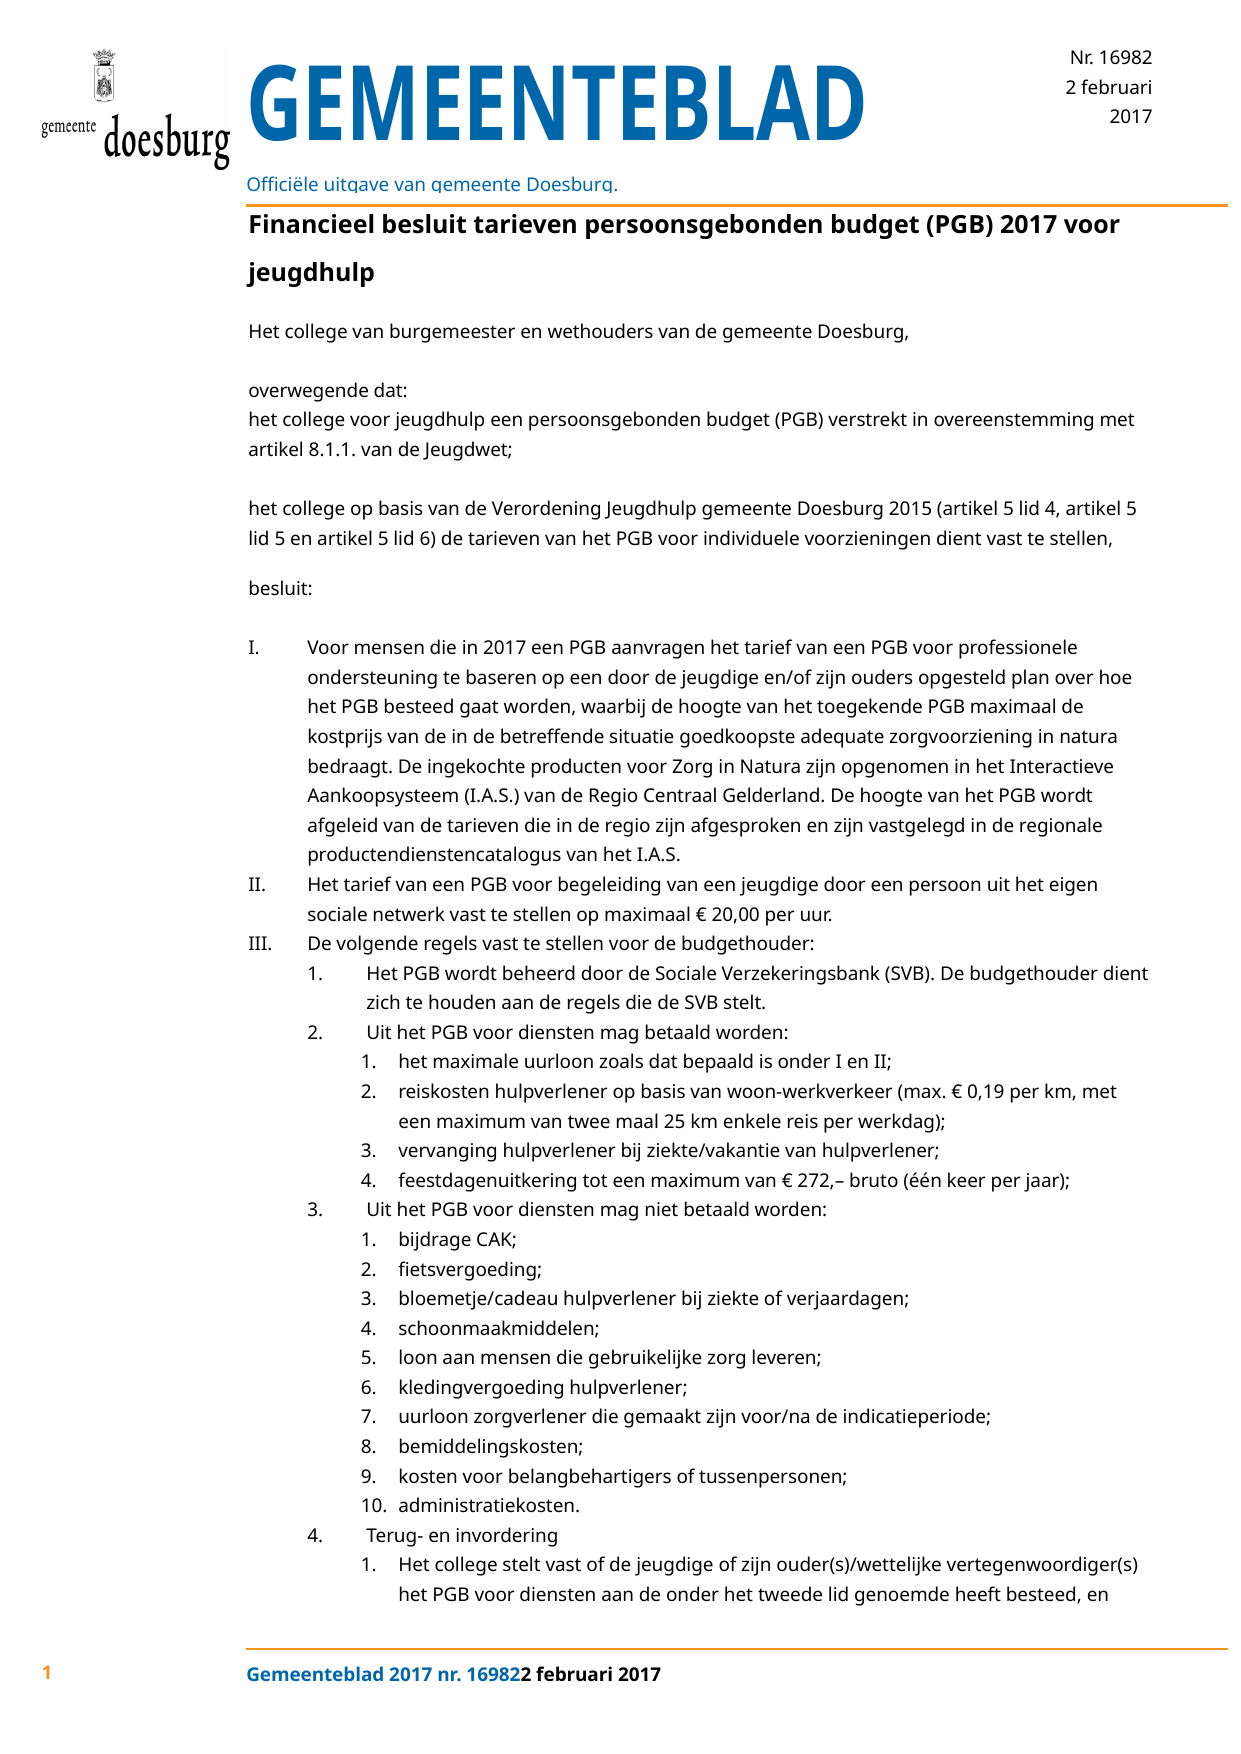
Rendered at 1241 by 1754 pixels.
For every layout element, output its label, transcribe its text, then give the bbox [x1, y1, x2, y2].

list bloemetje/cadeau hulpverlener bij ziekte of verjaardagen; [361, 1285, 1152, 1311]
list Het tarief van een PGB voor begeleiding van een jeugdige door een persoon uit het eigen sociale netwerk vast te stellen op maximaal € 20,00 per uur. [248, 871, 1152, 926]
text overwegende dat: [248, 377, 1152, 403]
text besluit: [248, 575, 1152, 601]
list uurloon zorgverlener die gemaakt zijn voor/na de indicatieperiode; [361, 1404, 1152, 1429]
text het college op basis van de Verordening Jeugdhulp gemeente Doesburg 2015 (artikel 5 lid 4, artikel 5 lid 5 en artikel 5 lid 6) de tarieven van het PGB voor individuele voorzieningen dient vast te stellen, [248, 495, 1152, 551]
list Voor mensen die in 2017 een PGB aanvragen het tarief van een PGB voor professionele ondersteuning te baseren op een door de jeugdige en/of zijn ouders opgesteld plan over hoe het PGB besteed gaat worden, waarbij de hoogte van het toegekende PGB maximaal de kostprijs van de in de betreffende situatie goedkoopste adequate zorgvoorziening in natura bedraagt. De ingekochte producten voor Zorg in Natura zijn opgenomen in het Interactieve Aankoopsysteem (I.A.S.) van de Regio Centraal Gelderland. De hoogte van het PGB wordt afgeleid van de tarieven die in de regio zijn afgesproken en zijn vastgelegd in de regionale productendienstencatalogus van het I.A.S. [248, 634, 1152, 867]
list Uit het PGB voor diensten mag niet betaald worden: [307, 1197, 1152, 1222]
text Financieel besluit tarieven persoonsgebonden budget (PGB) 2017 voor jeugdhulp [248, 207, 1152, 288]
list Het college stelt vast of de jeugdige of zijn ouder(s)/wettelijke vertegenwoordiger(s) het PGB voor diensten aan de onder het tweede lid genoemde heeft besteed, en [361, 1552, 1152, 1607]
list reiskosten hulpverlener op basis van woon-werkverkeer (max. € 0,19 per km, met een maximum van twee maal 25 km enkele reis per werkdag); [361, 1078, 1152, 1133]
list kledingvergoeding hulpverlener; [361, 1374, 1152, 1400]
list loon aan mensen die gebruikelijke zorg leveren; [361, 1344, 1152, 1370]
list vervanging hulpverlener bij ziekte/vakantie van hulpverlener; [361, 1137, 1152, 1163]
text Het college van burgemeester en wethouders van de gemeente Doesburg, [248, 318, 1152, 344]
text het college voor jeugdhulp een persoonsgebonden budget (PGB) verstrekt in overeenstemming met artikel 8.1.1. van de Jeugdwet; [248, 407, 1152, 462]
list bemiddelingskosten; [361, 1433, 1152, 1459]
list Terug- en invordering [307, 1522, 1152, 1548]
picture [41, 47, 231, 172]
list feestdagenuitkering tot een maximum van € 272,– bruto (één keer per jaar); [361, 1167, 1152, 1193]
list bijdrage CAK; [361, 1226, 1152, 1252]
list administratiekosten. [361, 1492, 1152, 1518]
list schoonmaakmiddelen; [361, 1315, 1152, 1341]
list Uit het PGB voor diensten mag betaald worden: [307, 1019, 1152, 1045]
list kosten voor belangbehartigers of tussenpersonen; [361, 1463, 1152, 1488]
list De volgende regels vast te stellen voor de budgethouder: [248, 930, 1152, 956]
list fietsvergoeding; [361, 1256, 1152, 1281]
list het maximale uurloon zoals dat bepaald is onder I en II; [361, 1049, 1152, 1074]
list Het PGB wordt beheerd door de Sociale Verzekeringsbank (SVB). De budgethouder dient zich te houden aan de regels die de SVB stelt. [307, 960, 1152, 1015]
